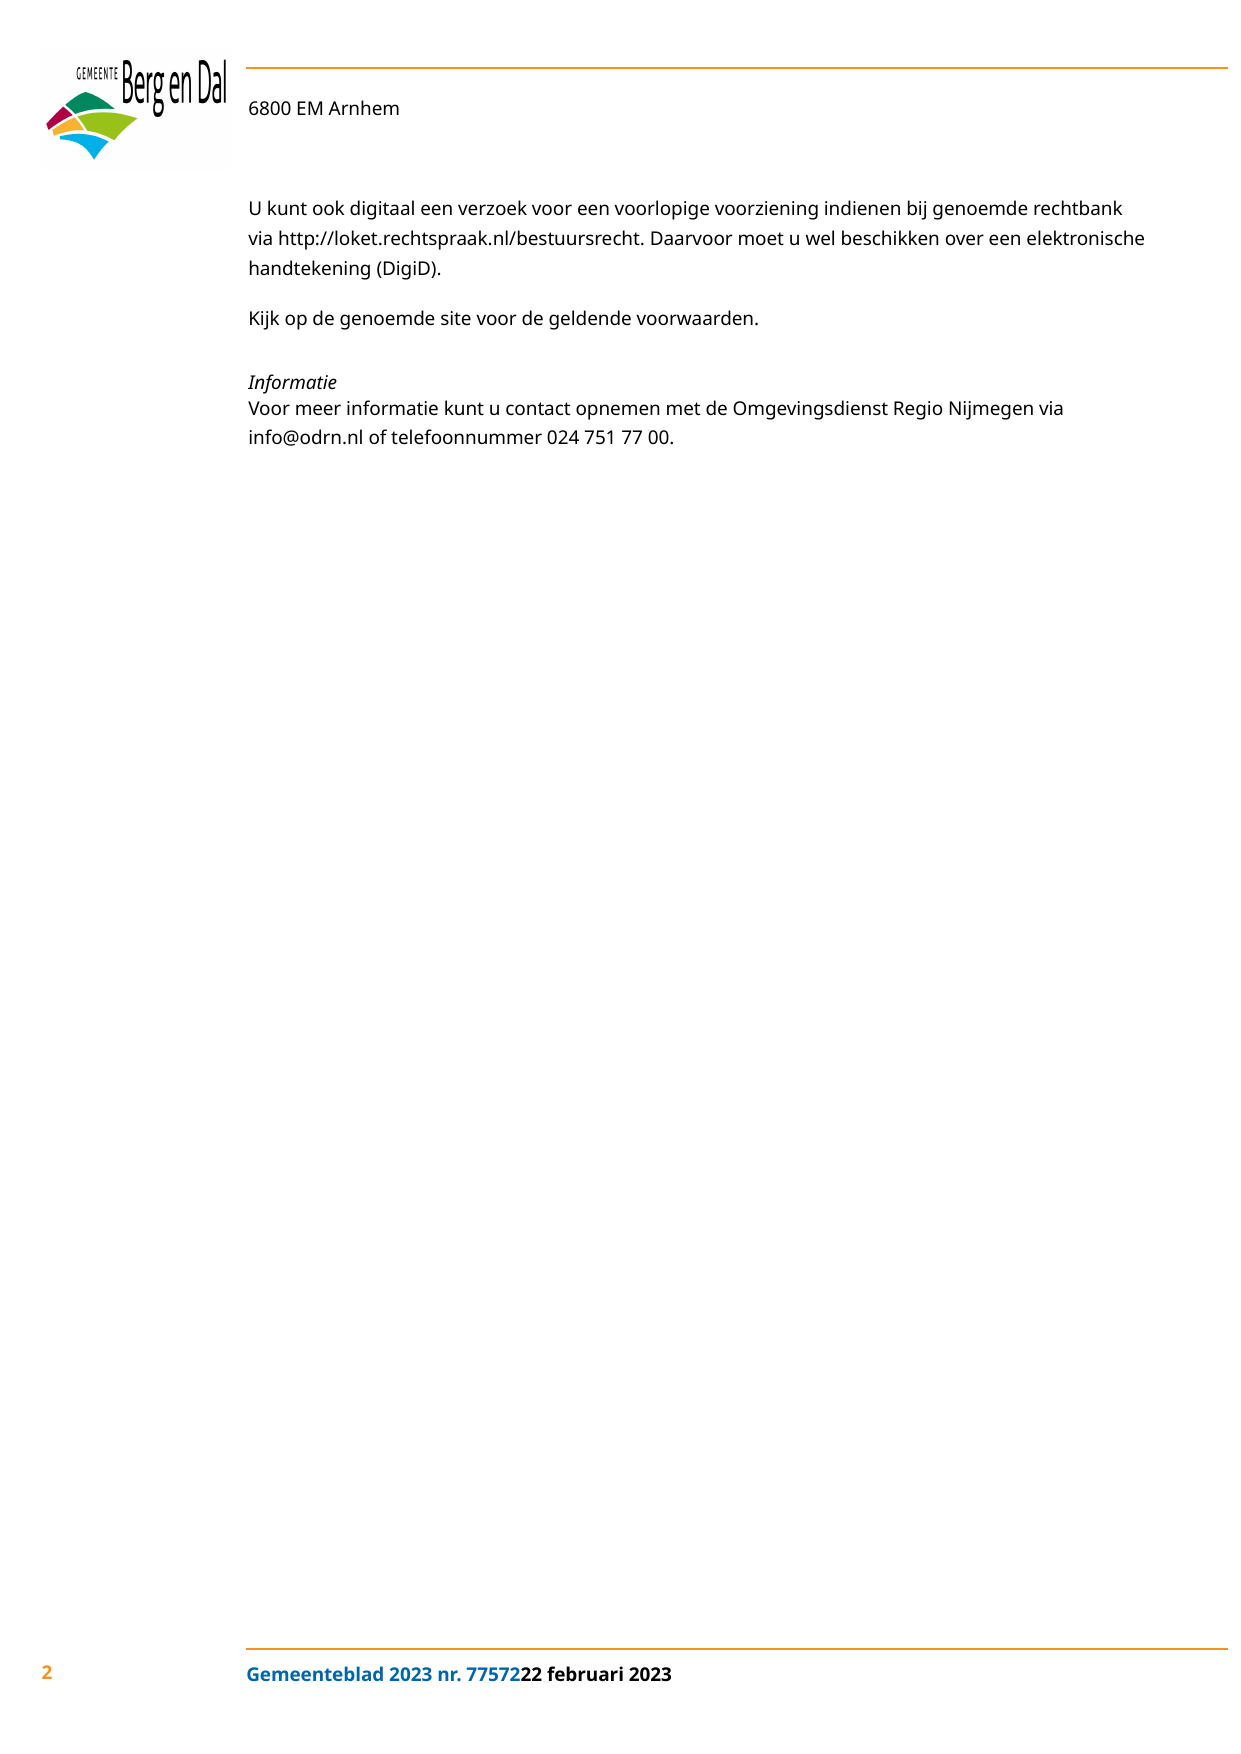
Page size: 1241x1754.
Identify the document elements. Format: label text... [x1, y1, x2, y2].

text Kijk op de genoemde site voor de geldende voorwaarden. [248, 305, 1152, 331]
text Voor meer informatie kunt u contact opnemen met de Omgevingsdienst Regio Nijmegen via info@odrn.nl of telefoonnummer 024 751 77 00. [248, 395, 1152, 450]
picture [41, 47, 231, 172]
text Informatie [248, 369, 1152, 395]
text 6800 EM Arnhem [248, 95, 1152, 121]
text U kunt ook digitaal een verzoek voor een voorlopige voorziening indienen bij genoemde rechtbank via http://loket.rechtspraak.nl/bestuursrecht. Daarvoor moet u wel beschikken over een elektronische handtekening (DigiD). [248, 196, 1152, 281]
